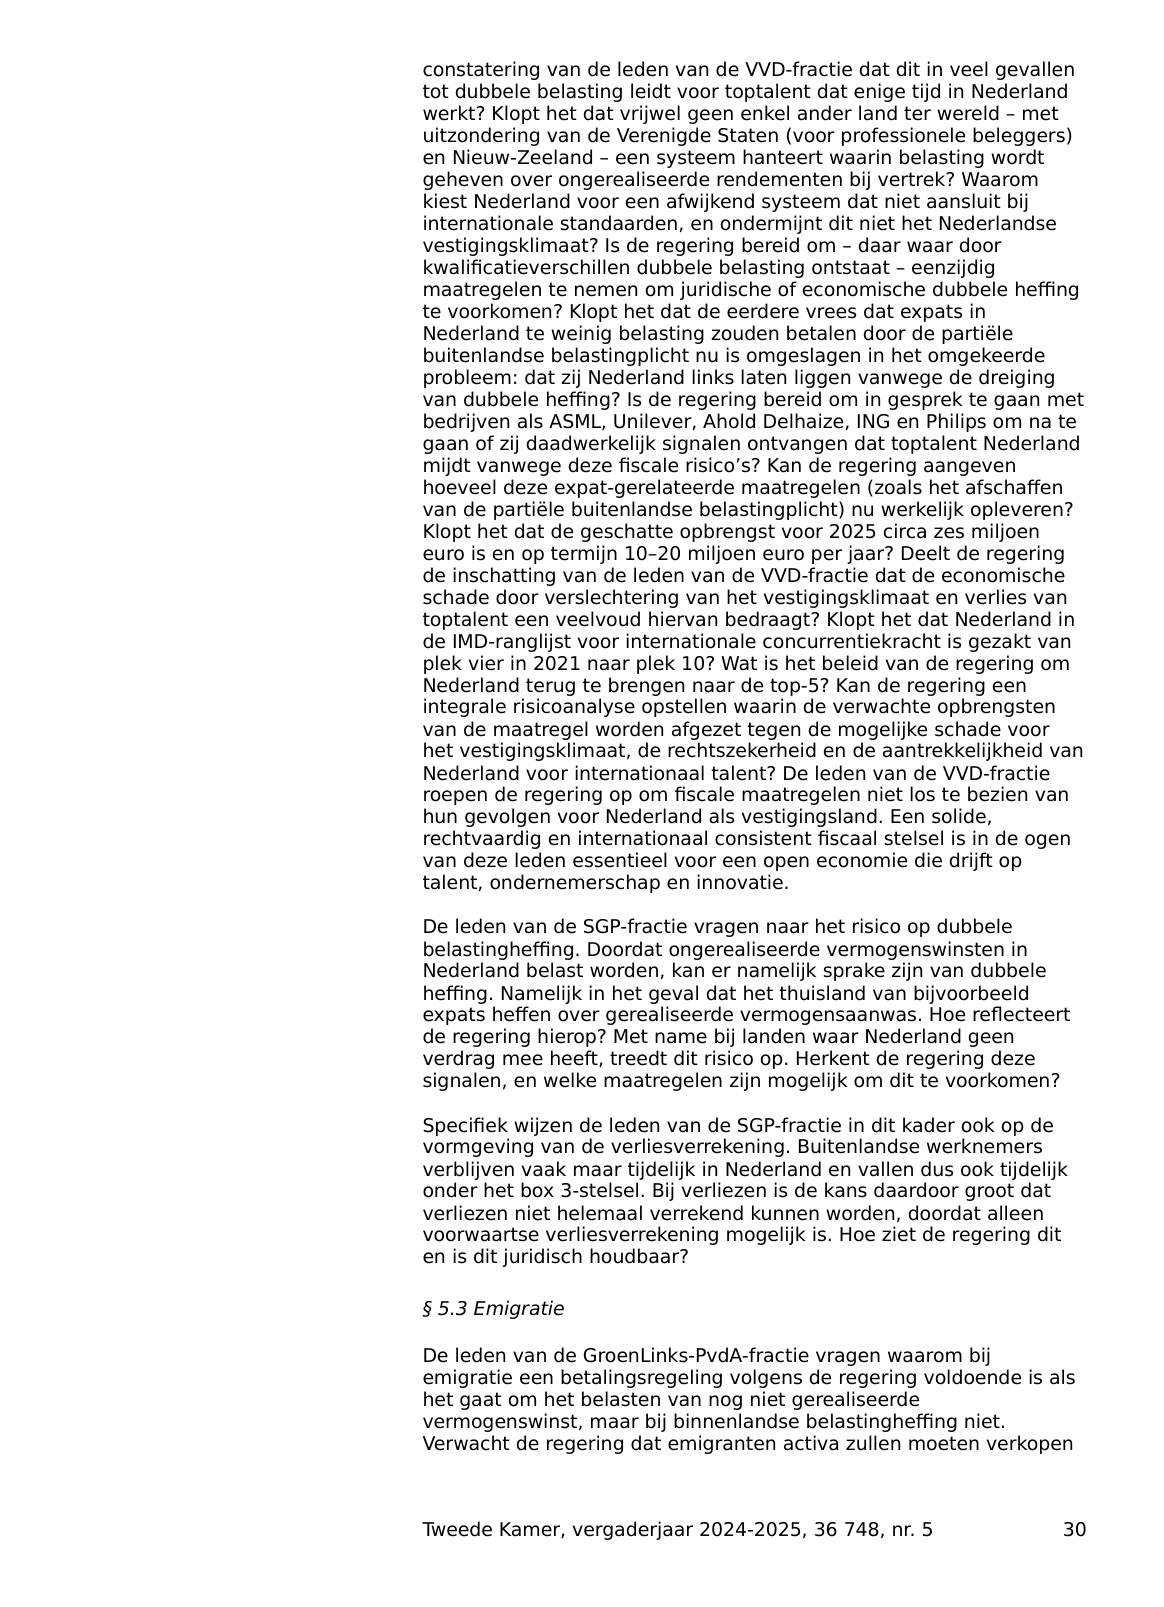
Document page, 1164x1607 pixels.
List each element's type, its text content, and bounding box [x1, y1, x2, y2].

subtitle § 5.3 Emigratie [422, 1298, 1087, 1320]
text Specifiek wijzen de leden van de SGP-fractie in dit kader ook op de vormgeving van de verliesverrekening. Buitenlandse werknemers verblijven vaak maar tijdelijk in Nederland en vallen dus ook tijdelijk onder het box 3-stelsel. Bij verliezen is de kans daardoor groot dat verliezen niet helemaal verrekend kunnen worden, doordat alleen voorwaartse verliesverrekening mogelijk is. Hoe ziet de regering dit en is dit juridisch houdbaar? [422, 1114, 1087, 1268]
text constatering van de leden van de VVD-fractie dat dit in veel gevallen tot dubbele belasting leidt voor toptalent dat enige tijd in Nederland werkt? Klopt het dat vrijwel geen enkel ander land ter wereld – met uitzondering van de Verenigde Staten (voor professionele beleggers) en Nieuw-Zeeland – een systeem hanteert waarin belasting wordt geheven over ongerealiseerde rendementen bij vertrek? Waarom kiest Nederland voor een afwijkend systeem dat niet aansluit bij internationale standaarden, en ondermijnt dit niet het Nederlandse vestigingsklimaat? Is de regering bereid om – daar waar door kwalificatieverschillen dubbele belasting ontstaat – eenzijdig maatregelen te nemen om juridische of economische dubbele heffing te voorkomen? Klopt het dat de eerdere vrees dat expats in Nederland te weinig belasting zouden betalen door de partiële buitenlandse belastingplicht nu is omgeslagen in het omgekeerde probleem: dat zij Nederland links laten liggen vanwege de dreiging van dubbele heffing? Is de regering bereid om in gesprek te gaan met bedrijven als ASML, Unilever, Ahold Delhaize, ING en Philips om na te gaan of zij daadwerkelijk signalen ontvangen dat toptalent Nederland mijdt vanwege deze fiscale risico’s? Kan de regering aangeven hoeveel deze expat-gerelateerde maatregelen (zoals het afschaffen van de partiële buitenlandse belastingplicht) nu werkelijk opleveren? Klopt het dat de geschatte opbrengst voor 2025 circa zes miljoen euro is en op termijn 10–20 miljoen euro per jaar? Deelt de regering de inschatting van de leden van de VVD-fractie dat de economische schade door verslechtering van het vestigingsklimaat en verlies van toptalent een veelvoud hiervan bedraagt? Klopt het dat Nederland in de IMD-ranglijst voor internationale concurrentiekracht is gezakt van plek vier in 2021 naar plek 10? Wat is het beleid van de regering om Nederland terug te brengen naar de top-5? Kan de regering een integrale risicoanalyse opstellen waarin de verwachte opbrengsten van de maatregel worden afgezet tegen de mogelijke schade voor het vestigingsklimaat, de rechtszekerheid en de aantrekkelijkheid van Nederland voor internationaal talent? De leden van de VVD-fractie roepen de regering op om fiscale maatregelen niet los te bezien van hun gevolgen voor Nederland als vestigingsland. Een solide, rechtvaardig en internationaal consistent fiscaal stelsel is in de ogen van deze leden essentieel voor een open economie die drijft op talent, ondernemerschap en innovatie. [422, 59, 1087, 894]
text De leden van de GroenLinks-PvdA-fractie vragen waarom bij emigratie een betalingsregeling volgens de regering voldoende is als het gaat om het belasten van nog niet gerealiseerde vermogenswinst, maar bij binnenlandse belastingheffing niet. Verwacht de regering dat emigranten activa zullen moeten verkopen [422, 1345, 1087, 1455]
text De leden van de SGP-fractie vragen naar het risico op dubbele belastingheffing. Doordat ongerealiseerde vermogenswinsten in Nederland belast worden, kan er namelijk sprake zijn van dubbele heffing. Namelijk in het geval dat het thuisland van bijvoorbeeld expats heffen over gerealiseerde vermogensaanwas. Hoe reflecteert de regering hierop? Met name bij landen waar Nederland geen verdrag mee heeft, treedt dit risico op. Herkent de regering deze signalen, en welke maatregelen zijn mogelijk om dit te voorkomen? [422, 916, 1087, 1092]
